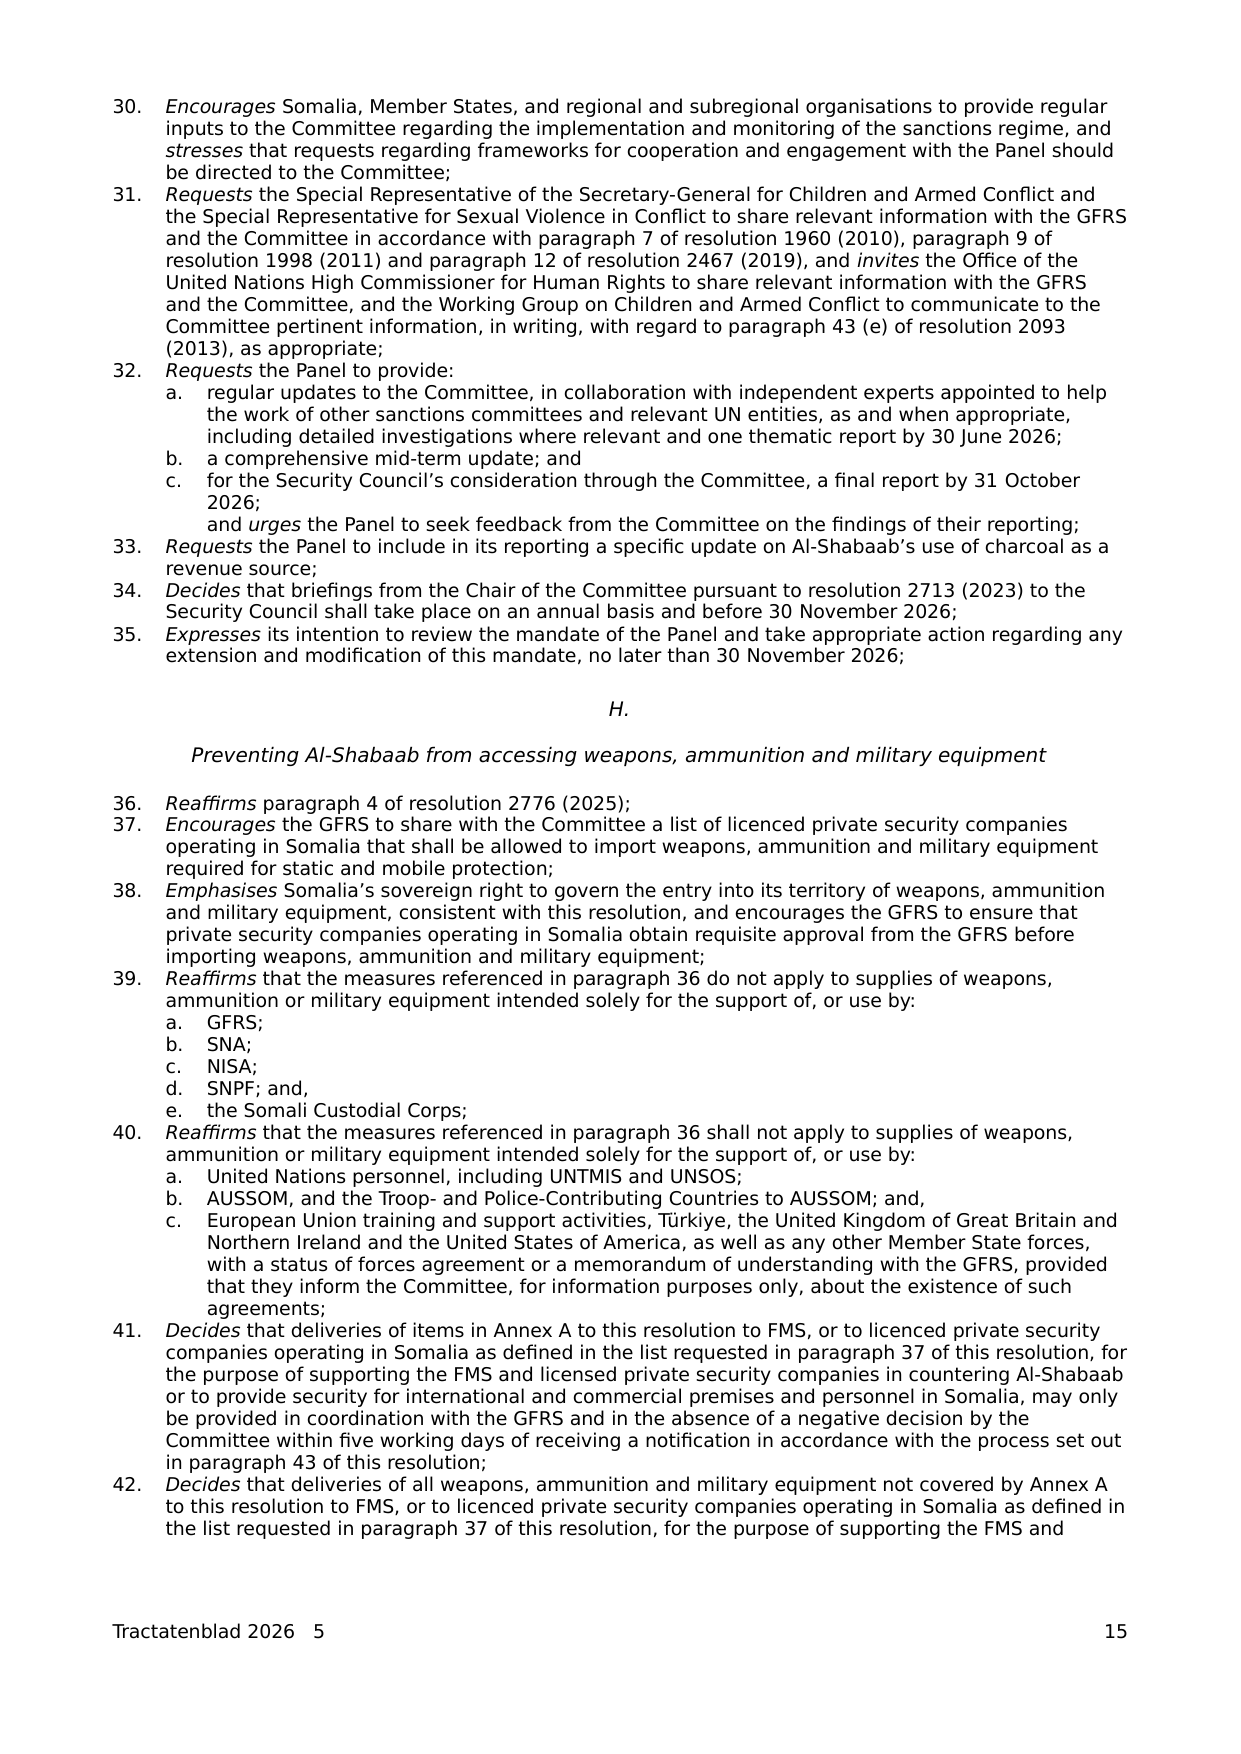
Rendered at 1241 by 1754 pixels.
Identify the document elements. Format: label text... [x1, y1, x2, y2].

text and urges the Panel to seek feedback from the Committee on the findings of their reporting; [207, 513, 1128, 536]
subtitle H. Preventing Al-Shabaab from accessing weapons, ammunition and military equipment [112, 697, 1128, 767]
text c. for the Security Council’s consideration through the Committee, a final report by 31 October 2026; [165, 469, 1128, 513]
text c. European Union training and support activities, Türkiye, the United Kingdom of Great Britain and Northern Ireland and the United States of America, as well as any other Member State forces, with a status of forces agreement or a memorandum of understanding with the GFRS, provided that they inform the Committee, for information purposes only, about the existence of such agreements; [165, 1210, 1128, 1320]
text 33. Requests the Panel to include in its reporting a specific update on Al-Shabaab’s use of charcoal as a revenue source; [112, 536, 1128, 579]
text b. a comprehensive mid-term update; and [165, 448, 1128, 469]
text 35. Expresses its intention to review the mandate of the Panel and take appropriate action regarding any extension and modification of this mandate, no later than 30 November 2026; [112, 623, 1128, 667]
text b. AUSSOM, and the Troop- and Police-Contributing Countries to AUSSOM; and, [165, 1188, 1128, 1210]
text 34. Decides that briefings from the Chair of the Committee pursuant to resolution 2713 (2023) to the Security Council shall take place on an annual basis and before 30 November 2026; [112, 579, 1128, 623]
text 41. Decides that deliveries of items in Annex A to this resolution to FMS, or to licenced private security companies operating in Somalia as defined in the list requested in paragraph 37 of this resolution, for the purpose of supporting the FMS and licensed private security companies in countering Al-Shabaab or to provide security for international and commercial premises and personnel in Somalia, may only be provided in coordination with the GFRS and in the absence of a negative decision by the Committee within five working days of receiving a notification in accordance with the process set out in paragraph 43 of this resolution; [112, 1320, 1128, 1474]
text e. the Somali Custodial Corps; [165, 1100, 1128, 1122]
text 31. Requests the Special Representative of the Secretary-General for Children and Armed Conflict and the Special Representative for Sexual Violence in Conflict to share relevant information with the GFRS and the Committee in accordance with paragraph 7 of resolution 1960 (2010), paragraph 9 of resolution 1998 (2011) and paragraph 12 of resolution 2467 (2019), and invites the Office of the United Nations High Commissioner for Human Rights to share relevant information with the GFRS and the Committee, and the Working Group on Children and Armed Conflict to communicate to the Committee pertinent information, in writing, with regard to paragraph 43 (e) of resolution 2093 (2013), as appropriate; [112, 184, 1128, 360]
text d. SNPF; and, [165, 1078, 1128, 1100]
text 39. Reaffirms that the measures referenced in paragraph 36 do not apply to supplies of weapons, ammunition or military equipment intended solely for the support of, or use by: [112, 968, 1128, 1012]
text 40. Reaffirms that the measures referenced in paragraph 36 shall not apply to supplies of weapons, ammunition or military equipment intended solely for the support of, or use by: [112, 1122, 1128, 1166]
text 36. Reaffirms paragraph 4 of resolution 2776 (2025); [112, 792, 1128, 814]
text 42. Decides that deliveries of all weapons, ammunition and military equipment not covered by Annex A to this resolution to FMS, or to licenced private security companies operating in Somalia as defined in the list requested in paragraph 37 of this resolution, for the purpose of supporting the FMS and [112, 1474, 1128, 1540]
text a. regular updates to the Committee, in collaboration with independent experts appointed to help the work of other sanctions committees and relevant UN entities, as and when appropriate, including detailed investigations where relevant and one thematic report by 30 June 2026; [165, 382, 1128, 448]
text a. United Nations personnel, including UNTMIS and UNSOS; [165, 1166, 1128, 1188]
text 32. Requests the Panel to provide: [112, 360, 1128, 382]
text 30. Encourages Somalia, Member States, and regional and subregional organisations to provide regular inputs to the Committee regarding the implementation and monitoring of the sanctions regime, and stresses that requests regarding frameworks for cooperation and engagement with the Panel should be directed to the Committee; [112, 96, 1128, 184]
text b. SNA; [165, 1034, 1128, 1056]
text 37. Encourages the GFRS to share with the Committee a list of licenced private security companies operating in Somalia that shall be allowed to import weapons, ammunition and military equipment required for static and mobile protection; [112, 814, 1128, 880]
text a. GFRS; [165, 1012, 1128, 1034]
text 38. Emphasises Somalia’s sovereign right to govern the entry into its territory of weapons, ammunition and military equipment, consistent with this resolution, and encourages the GFRS to ensure that private security companies operating in Somalia obtain requisite approval from the GFRS before importing weapons, ammunition and military equipment; [112, 880, 1128, 968]
text c. NISA; [165, 1056, 1128, 1078]
